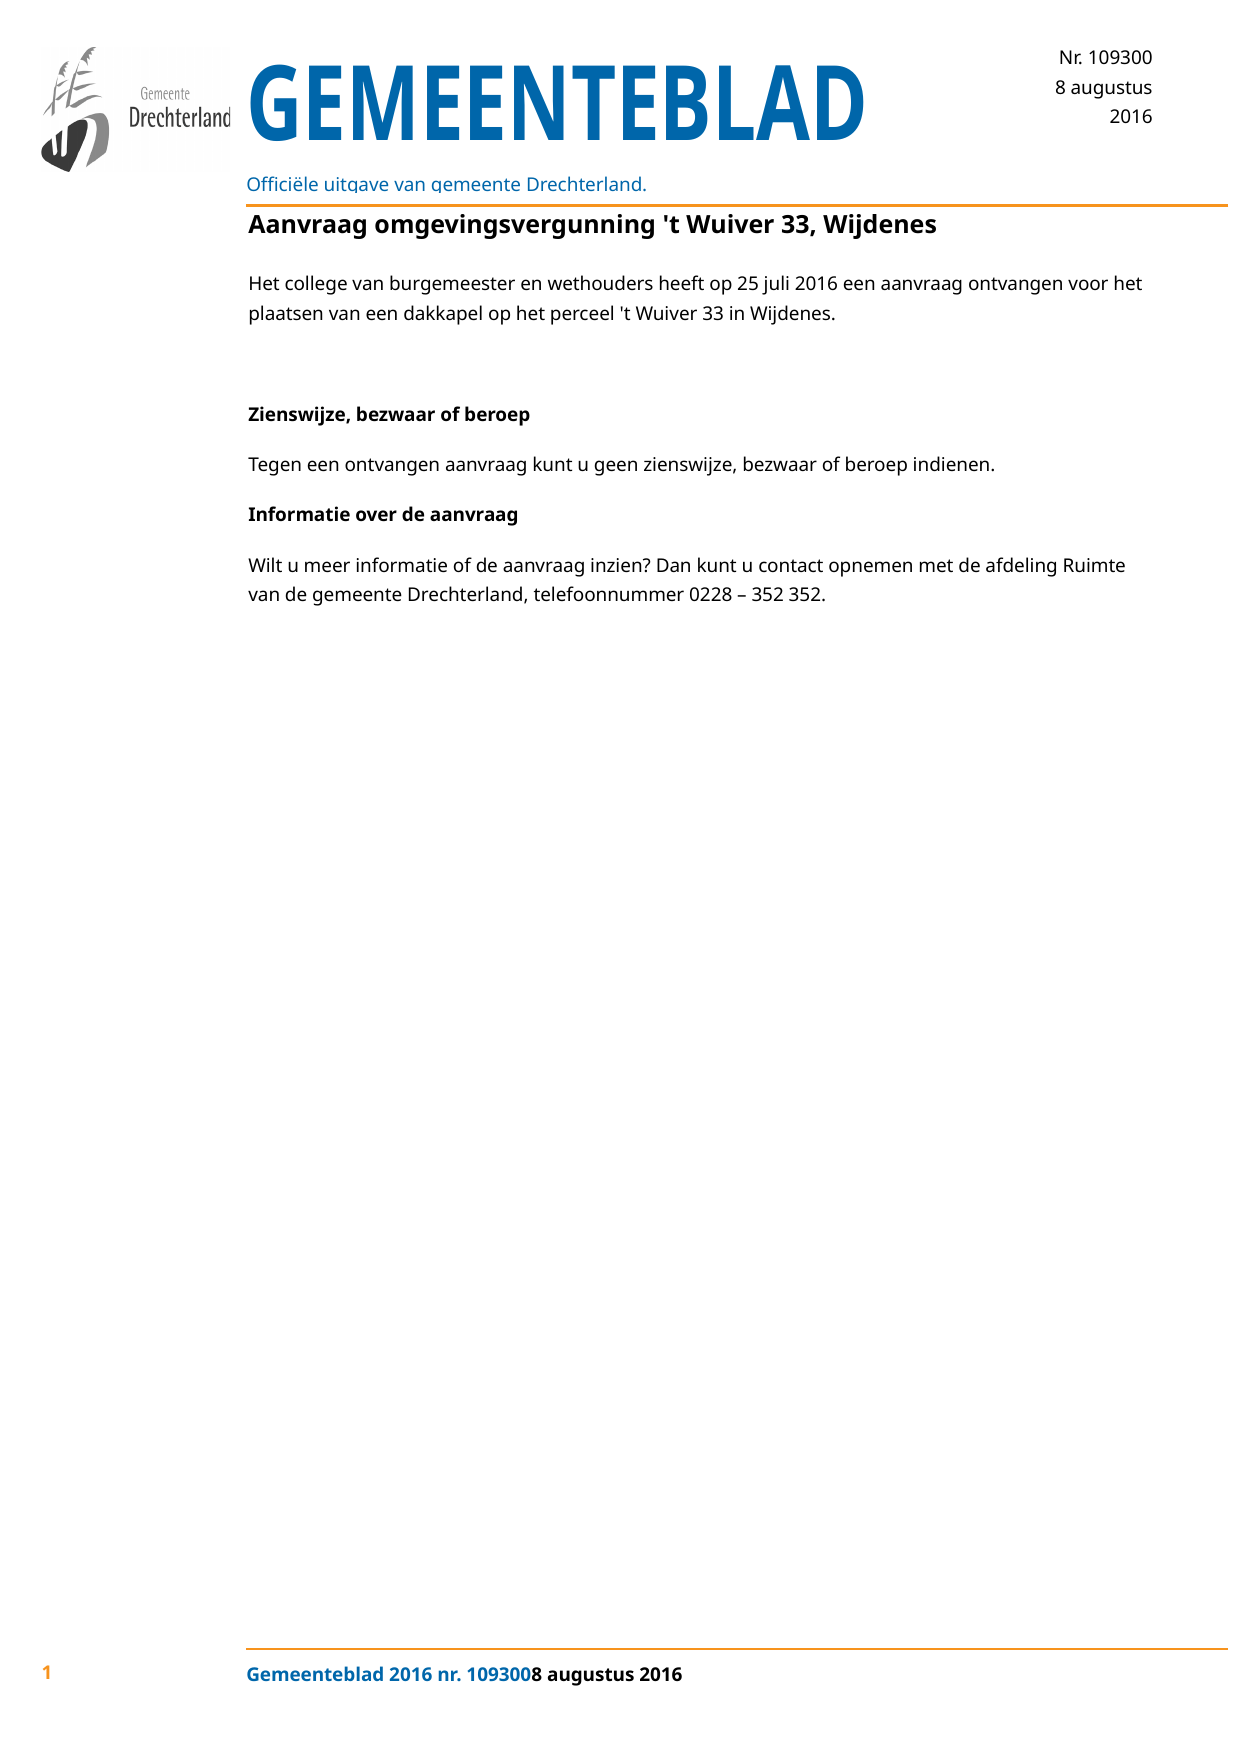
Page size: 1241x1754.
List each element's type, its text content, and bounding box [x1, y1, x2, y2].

text Tegen een ontvangen aanvraag kunt u geen zienswijze, bezwaar of beroep indienen. [248, 451, 1152, 477]
text Informatie over de aanvraag [248, 502, 1152, 527]
picture [41, 47, 231, 172]
text Zienswijze, bezwaar of beroep [248, 401, 1152, 426]
text Het college van burgemeester en wethouders heeft op 25 juli 2016 een aanvraag ontvangen voor het plaatsen van een dakkapel op het perceel 't Wuiver 33 in Wijdenes. [248, 270, 1152, 326]
text Wilt u meer informatie of de aanvraag inzien? Dan kunt u contact opnemen met de afdeling Ruimte van de gemeente Drechterland, telefoonnummer 0228 – 352 352. [248, 552, 1152, 607]
text Aanvraag omgevingsvergunning 't Wuiver 33, Wijdenes [248, 207, 1152, 241]
